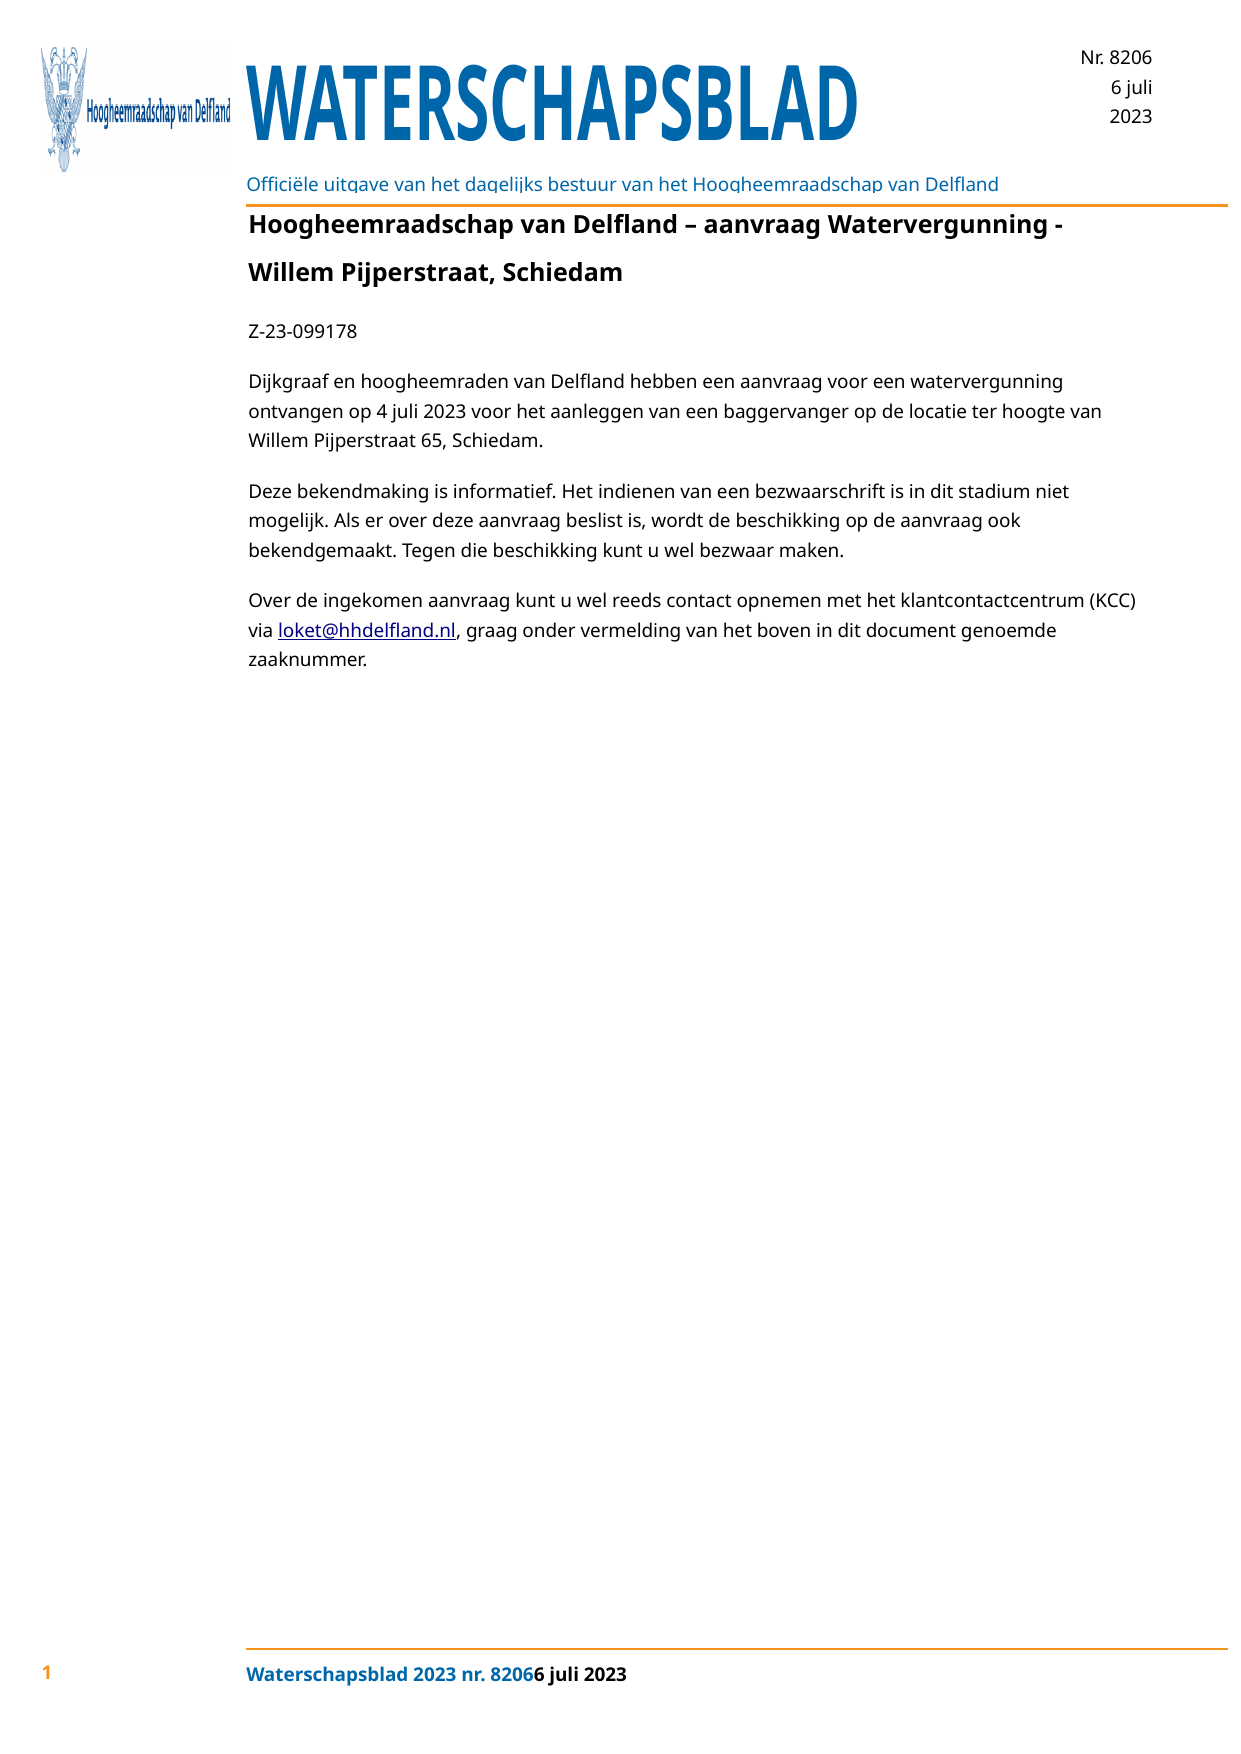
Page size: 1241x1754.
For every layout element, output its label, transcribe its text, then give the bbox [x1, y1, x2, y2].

text Dijkgraaf en hoogheemraden van Delfland hebben een aanvraag voor een watervergunning ontvangen op 4 juli 2023 voor het aanleggen van een baggervanger op de locatie ter hoogte van Willem Pijperstraat 65, Schiedam. [248, 368, 1152, 453]
text Over de ingekomen aanvraag kunt u wel reeds contact opnemen met het klantcontactcentrum (KCC) via loket@hhdelfland.nl, graag onder vermelding van het boven in dit document genoemde zaaknummer. [248, 587, 1152, 672]
text Z-23-099178 [248, 318, 1152, 344]
text Deze bekendmaking is informatief. Het indienen van een bezwaarschrift is in dit stadium niet mogelijk. Als er over deze aanvraag beslist is, wordt de beschikking op de aanvraag ook bekendgemaakt. Tegen die beschikking kunt u wel bezwaar maken. [248, 478, 1152, 563]
text Hoogheemraadschap van Delfland – aanvraag Watervergunning - Willem Pijperstraat, Schiedam [248, 207, 1152, 288]
picture [41, 47, 231, 172]
